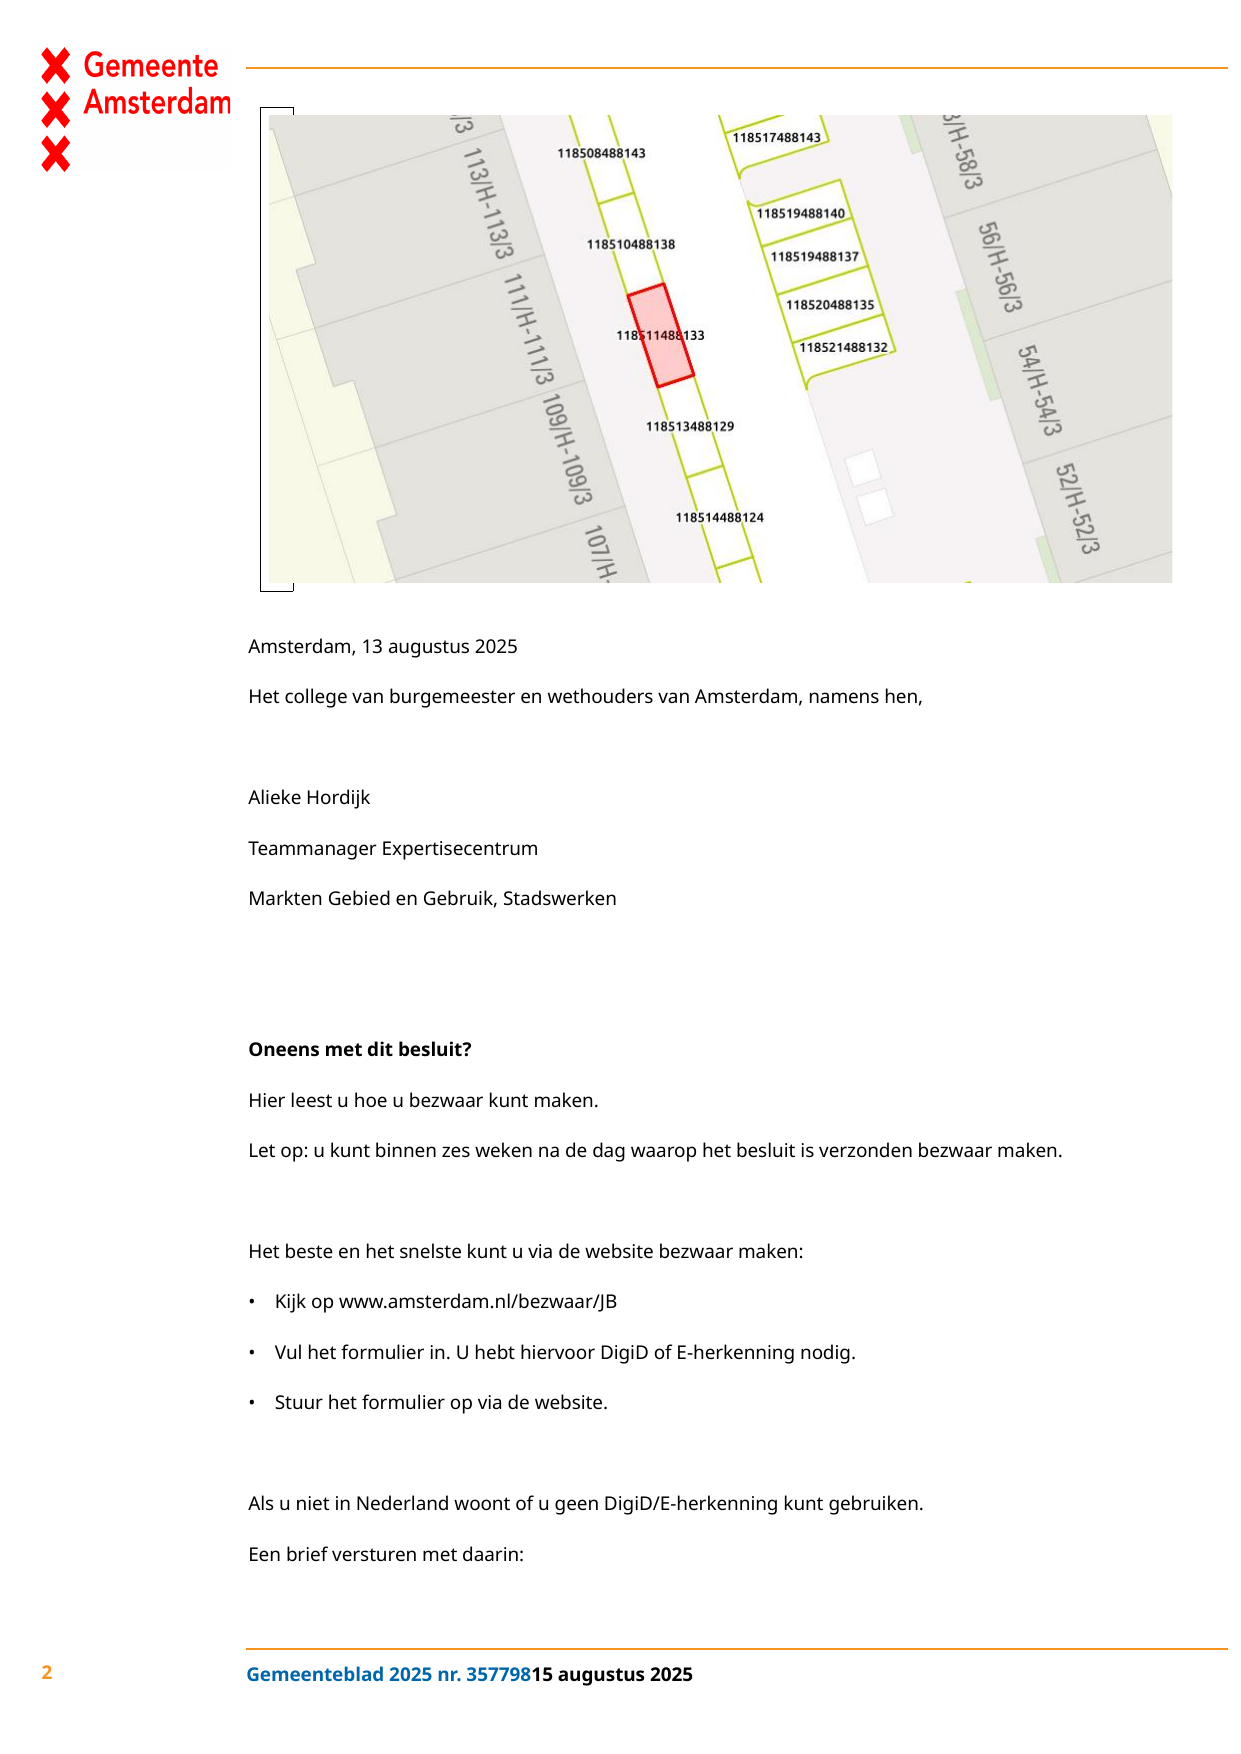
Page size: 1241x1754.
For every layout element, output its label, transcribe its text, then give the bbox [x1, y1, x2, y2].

text Teammanager Expertisecentrum [248, 835, 1152, 861]
text Alieke Hordijk [248, 784, 1152, 810]
text Markten Gebied en Gebruik, Stadswerken [248, 885, 1152, 911]
text Als u niet in Nederland woont of u geen DigiD/E-herkenning kunt gebruiken. [248, 1490, 1152, 1516]
text Hier leest u hoe u bezwaar kunt maken. [248, 1087, 1152, 1113]
picture [268, 115, 1173, 583]
picture [41, 47, 231, 172]
text Het beste en het snelste kunt u via de website bezwaar maken: [248, 1238, 1152, 1264]
text Let op: u kunt binnen zes weken na de dag waarop het besluit is verzonden bezwaar maken. [248, 1137, 1152, 1163]
text Een brief versturen met daarin: [248, 1541, 1152, 1567]
text Het college van burgemeester en wethouders van Amsterdam, namens hen, [248, 684, 1152, 709]
text Amsterdam, 13 augustus 2025 [248, 633, 1152, 659]
text Oneens met dit besluit? [248, 1037, 1152, 1062]
text • Vul het formulier in. U hebt hiervoor DigiD of E-herkenning nodig. [248, 1339, 1152, 1365]
text • Kijk op www.amsterdam.nl/bezwaar/JB [248, 1289, 1152, 1314]
text • Stuur het formulier op via de website. [248, 1389, 1152, 1415]
